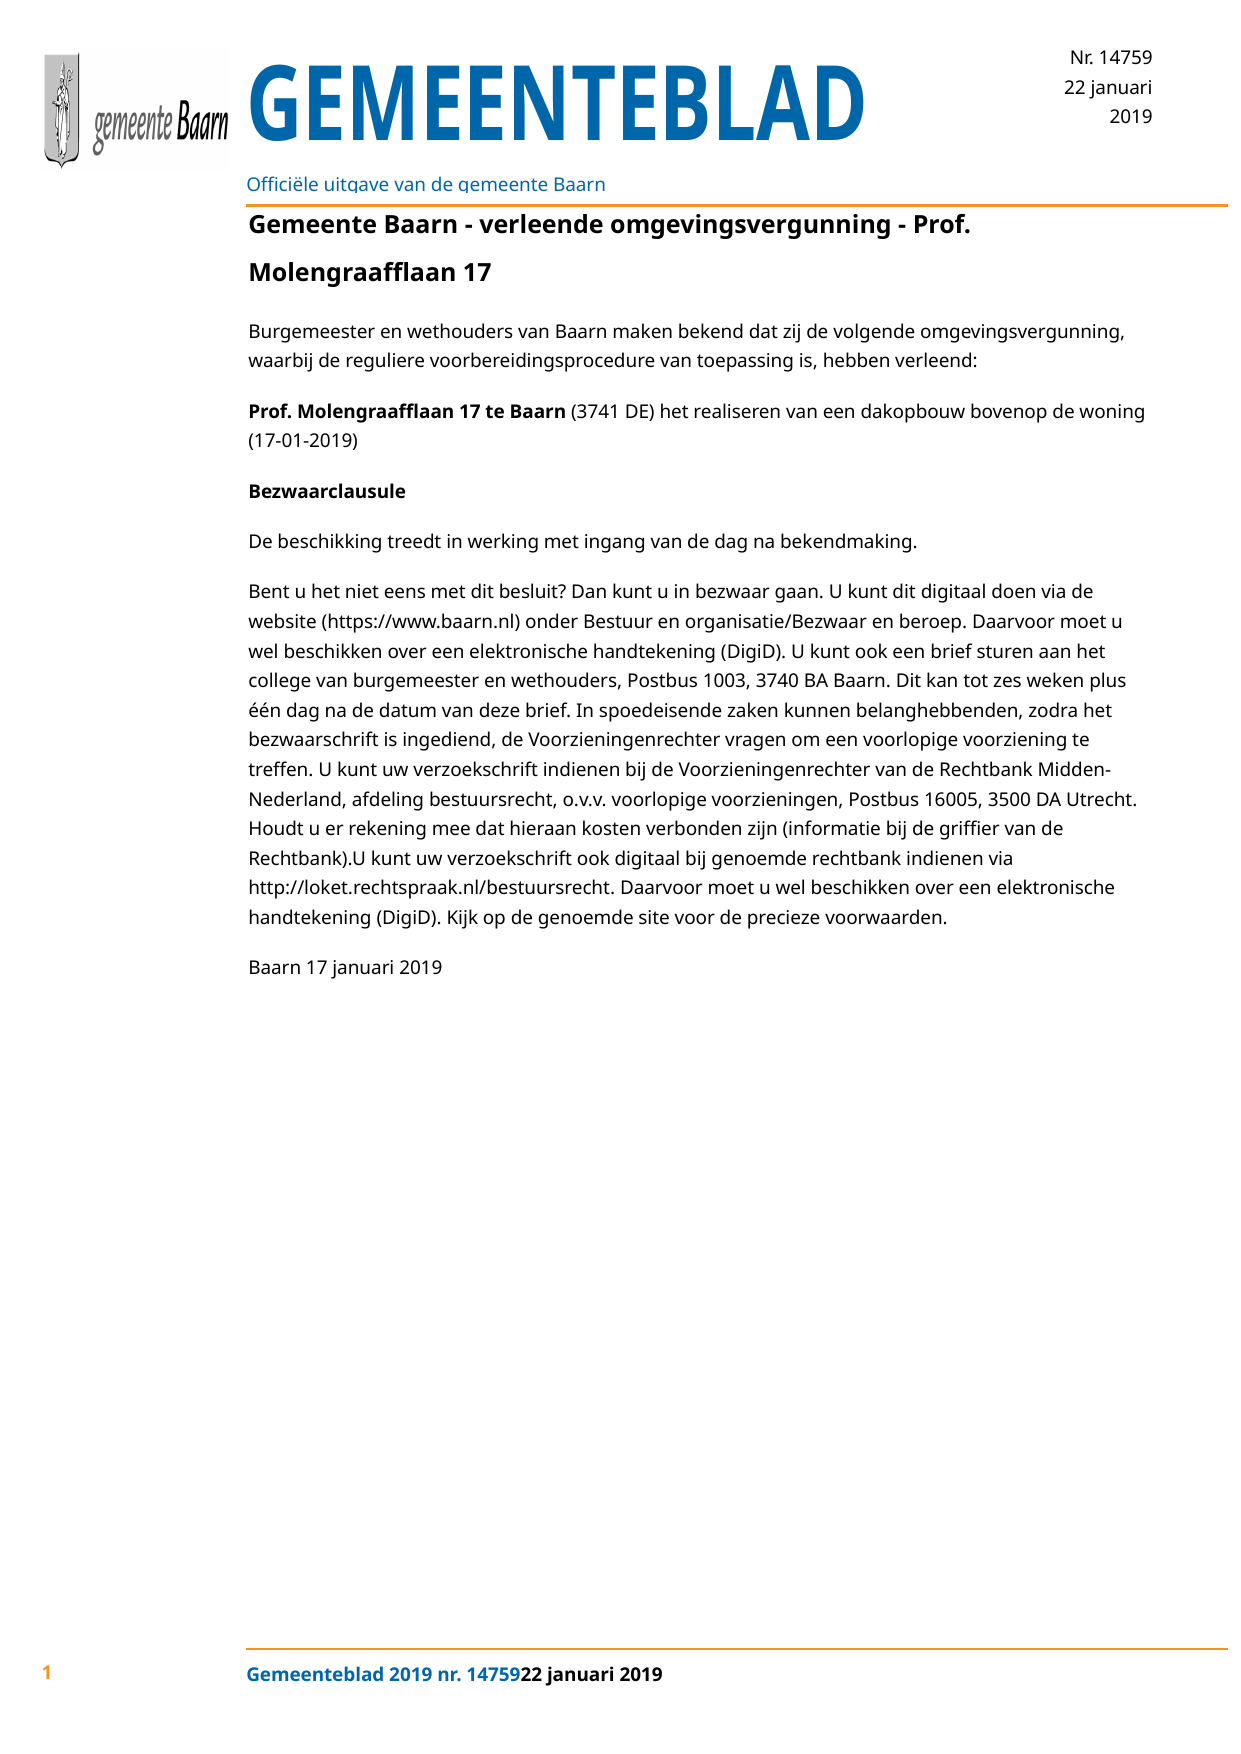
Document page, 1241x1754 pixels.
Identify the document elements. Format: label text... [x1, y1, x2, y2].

text Gemeente Baarn - verleende omgevingsvergunning - Prof. Molengraafflaan 17 [248, 207, 1152, 288]
text Baarn 17 januari 2019 [248, 954, 1152, 980]
text Burgemeester en wethouders van Baarn maken bekend dat zij de volgende omgevingsvergunning, waarbij de reguliere voorbereidingsprocedure van toepassing is, hebben verleend: [248, 318, 1152, 373]
text Bezwaarclausule [248, 478, 1152, 504]
text De beschikking treedt in werking met ingang van de dag na bekendmaking. [248, 528, 1152, 554]
picture [41, 47, 231, 172]
text Bent u het niet eens met dit besluit? Dan kunt u in bezwaar gaan. U kunt dit digitaal doen via de website (https://www.baarn.nl) onder Bestuur en organisatie/Bezwaar en beroep. Daarvoor moet u wel beschikken over een elektronische handtekening (DigiD). U kunt ook een brief sturen aan het college van burgemeester en wethouders, Postbus 1003, 3740 BA Baarn. Dit kan tot zes weken plus één dag na de datum van deze brief. In spoedeisende zaken kunnen belanghebbenden, zodra het bezwaarschrift is ingediend, de Voorzieningenrechter vragen om een voorlopige voorziening te treffen. U kunt uw verzoekschrift indienen bij de Voorzieningenrechter van de Rechtbank Midden-Nederland, afdeling bestuursrecht, o.v.v. voorlopige voorzieningen, Postbus 16005, 3500 DA Utrecht. Houdt u er rekening mee dat hieraan kosten verbonden zijn (informatie bij de griffier van de Rechtbank).U kunt uw verzoekschrift ook digitaal bij genoemde rechtbank indienen via http://loket.rechtspraak.nl/bestuursrecht. Daarvoor moet u wel beschikken over een elektronische handtekening (DigiD). Kijk op de genoemde site voor de precieze voorwaarden. [248, 579, 1152, 930]
text Prof. Molengraafflaan 17 te Baarn (3741 DE) het realiseren van een dakopbouw bovenop de woning (17-01-2019) [248, 398, 1152, 453]
